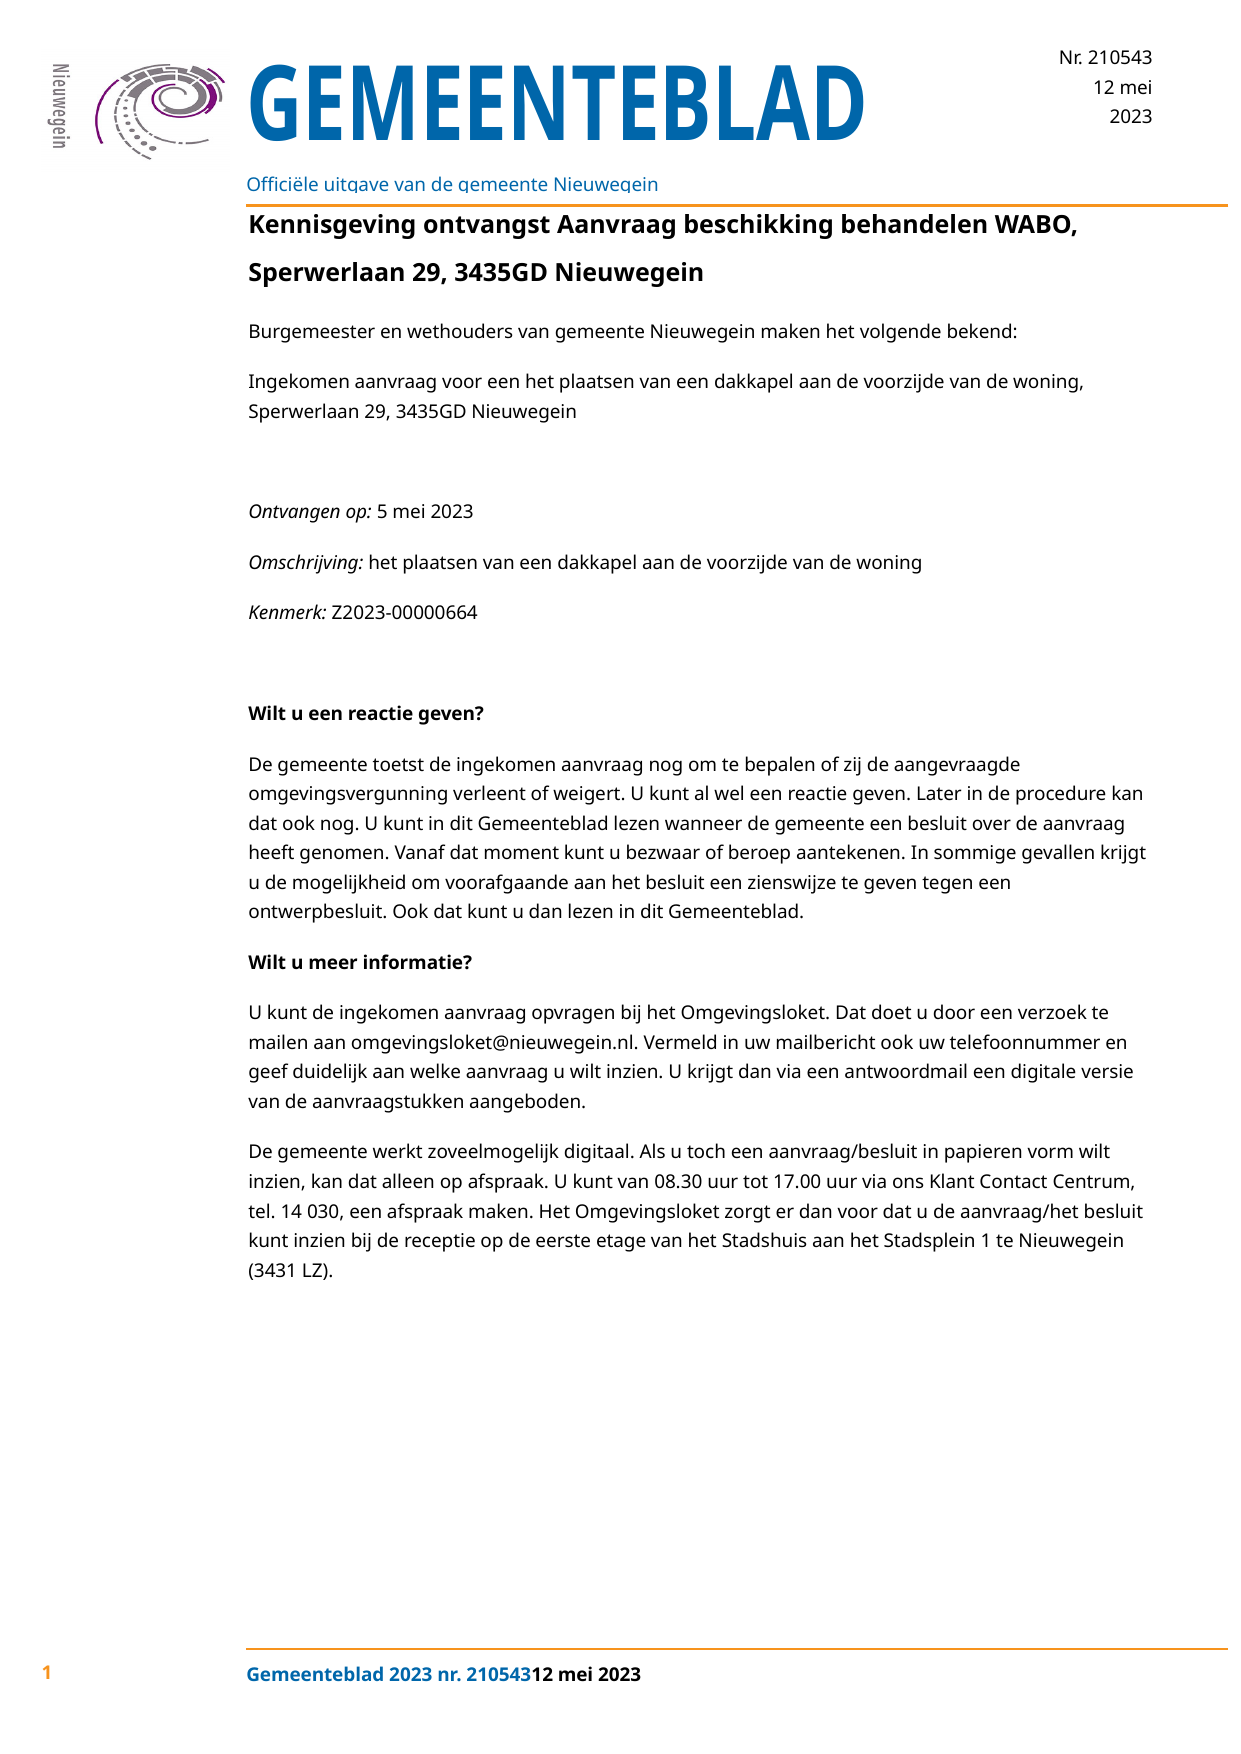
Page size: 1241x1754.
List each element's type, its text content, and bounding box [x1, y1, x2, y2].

picture [41, 47, 231, 172]
text Omschrijving: het plaatsen van een dakkapel aan de voorzijde van de woning [248, 549, 1152, 575]
text Wilt u meer informatie? [248, 949, 1152, 975]
text Kennisgeving ontvangst Aanvraag beschikking behandelen WABO, Sperwerlaan 29, 3435GD Nieuwegein [248, 207, 1152, 288]
text De gemeente werkt zoveelmogelijk digitaal. Als u toch een aanvraag/besluit in papieren vorm wilt inzien, kan dat alleen op afspraak. U kunt van 08.30 uur tot 17.00 uur via ons Klant Contact Centrum, tel. 14 030, een afspraak maken. Het Omgevingsloket zorgt er dan voor dat u de aanvraag/het besluit kunt inzien bij de receptie op de eerste etage van het Stadshuis aan het Stadsplein 1 te Nieuwegein (3431 LZ). [248, 1139, 1152, 1283]
text De gemeente toetst de ingekomen aanvraag nog om te bepalen of zij de aangevraagde omgevingsvergunning verleent of weigert. U kunt al wel een reactie geven. Later in de procedure kan dat ook nog. U kunt in dit Gemeenteblad lezen wanneer de gemeente een besluit over de aanvraag heeft genomen. Vanaf dat moment kunt u bezwaar of beroep aantekenen. In sommige gevallen krijgt u de mogelijkheid om voorafgaande aan het besluit een zienswijze te geven tegen een ontwerpbesluit. Ook dat kunt u dan lezen in dit Gemeenteblad. [248, 751, 1152, 924]
text Ingekomen aanvraag voor een het plaatsen van een dakkapel aan de voorzijde van de woning, Sperwerlaan 29, 3435GD Nieuwegein [248, 368, 1152, 424]
text U kunt de ingekomen aanvraag opvragen bij het Omgevingsloket. Dat doet u door een verzoek te mailen aan omgevingsloket@nieuwegein.nl. Vermeld in uw mailbericht ook uw telefoonnummer en geef duidelijk aan welke aanvraag u wilt inzien. U krijgt dan via een antwoordmail een digitale versie van de aanvraagstukken aangeboden. [248, 999, 1152, 1114]
text Ontvangen op: 5 mei 2023 [248, 499, 1152, 524]
text Kenmerk: Z2023-00000664 [248, 599, 1152, 625]
text Burgemeester en wethouders van gemeente Nieuwegein maken het volgende bekend: [248, 318, 1152, 344]
text Wilt u een reactie geven? [248, 700, 1152, 726]
